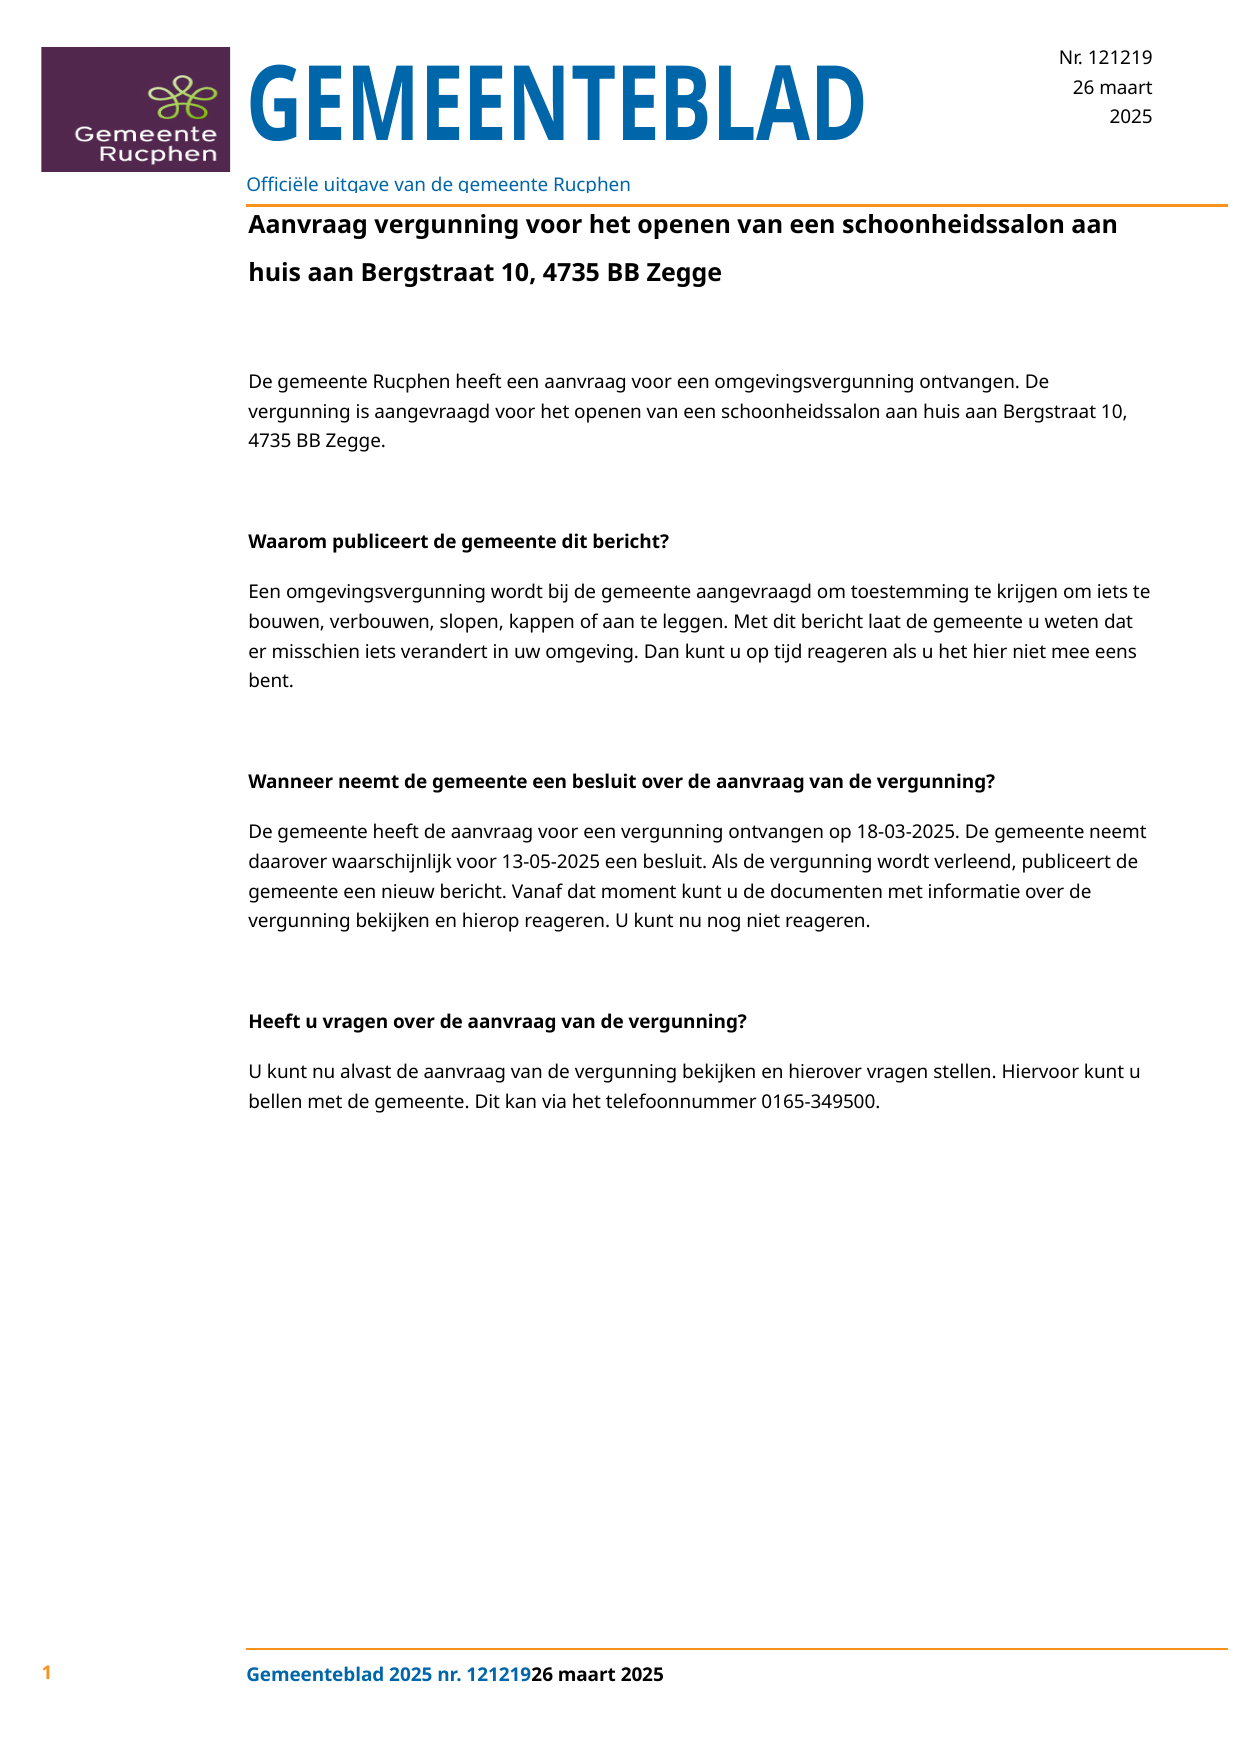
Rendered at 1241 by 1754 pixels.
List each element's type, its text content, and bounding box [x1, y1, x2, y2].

text U kunt nu alvast de aanvraag van de vergunning bekijken en hierover vragen stellen. Hiervoor kunt u bellen met de gemeente. Dit kan via het telefoonnummer 0165-349500. [248, 1059, 1152, 1114]
picture [41, 47, 231, 172]
text Wanneer neemt de gemeente een besluit over de aanvraag van de vergunning? [248, 768, 1152, 794]
text Aanvraag vergunning voor het openen van een schoonheidssalon aan huis aan Bergstraat 10, 4735 BB Zegge [248, 207, 1152, 288]
text Heeft u vragen over de aanvraag van de vergunning? [248, 1008, 1152, 1034]
text De gemeente Rucphen heeft een aanvraag voor een omgevingsvergunning ontvangen. De vergunning is aangevraagd voor het openen van een schoonheidssalon aan huis aan Bergstraat 10, 4735 BB Zegge. [248, 368, 1152, 453]
text De gemeente heeft de aanvraag voor een vergunning ontvangen op 18-03-2025. De gemeente neemt daarover waarschijnlijk voor 13-05-2025 een besluit. Als de vergunning wordt verleend, publiceert de gemeente een nieuw bericht. Vanaf dat moment kunt u de documenten met informatie over de vergunning bekijken en hierop reageren. U kunt nu nog niet reageren. [248, 819, 1152, 933]
text Waarom publiceert de gemeente dit bericht? [248, 528, 1152, 554]
text Een omgevingsvergunning wordt bij de gemeente aangevraagd om toestemming te krijgen om iets te bouwen, verbouwen, slopen, kappen of aan te leggen. Met dit bericht laat de gemeente u weten dat er misschien iets verandert in uw omgeving. Dan kunt u op tijd reageren als u het hier niet mee eens bent. [248, 579, 1152, 693]
